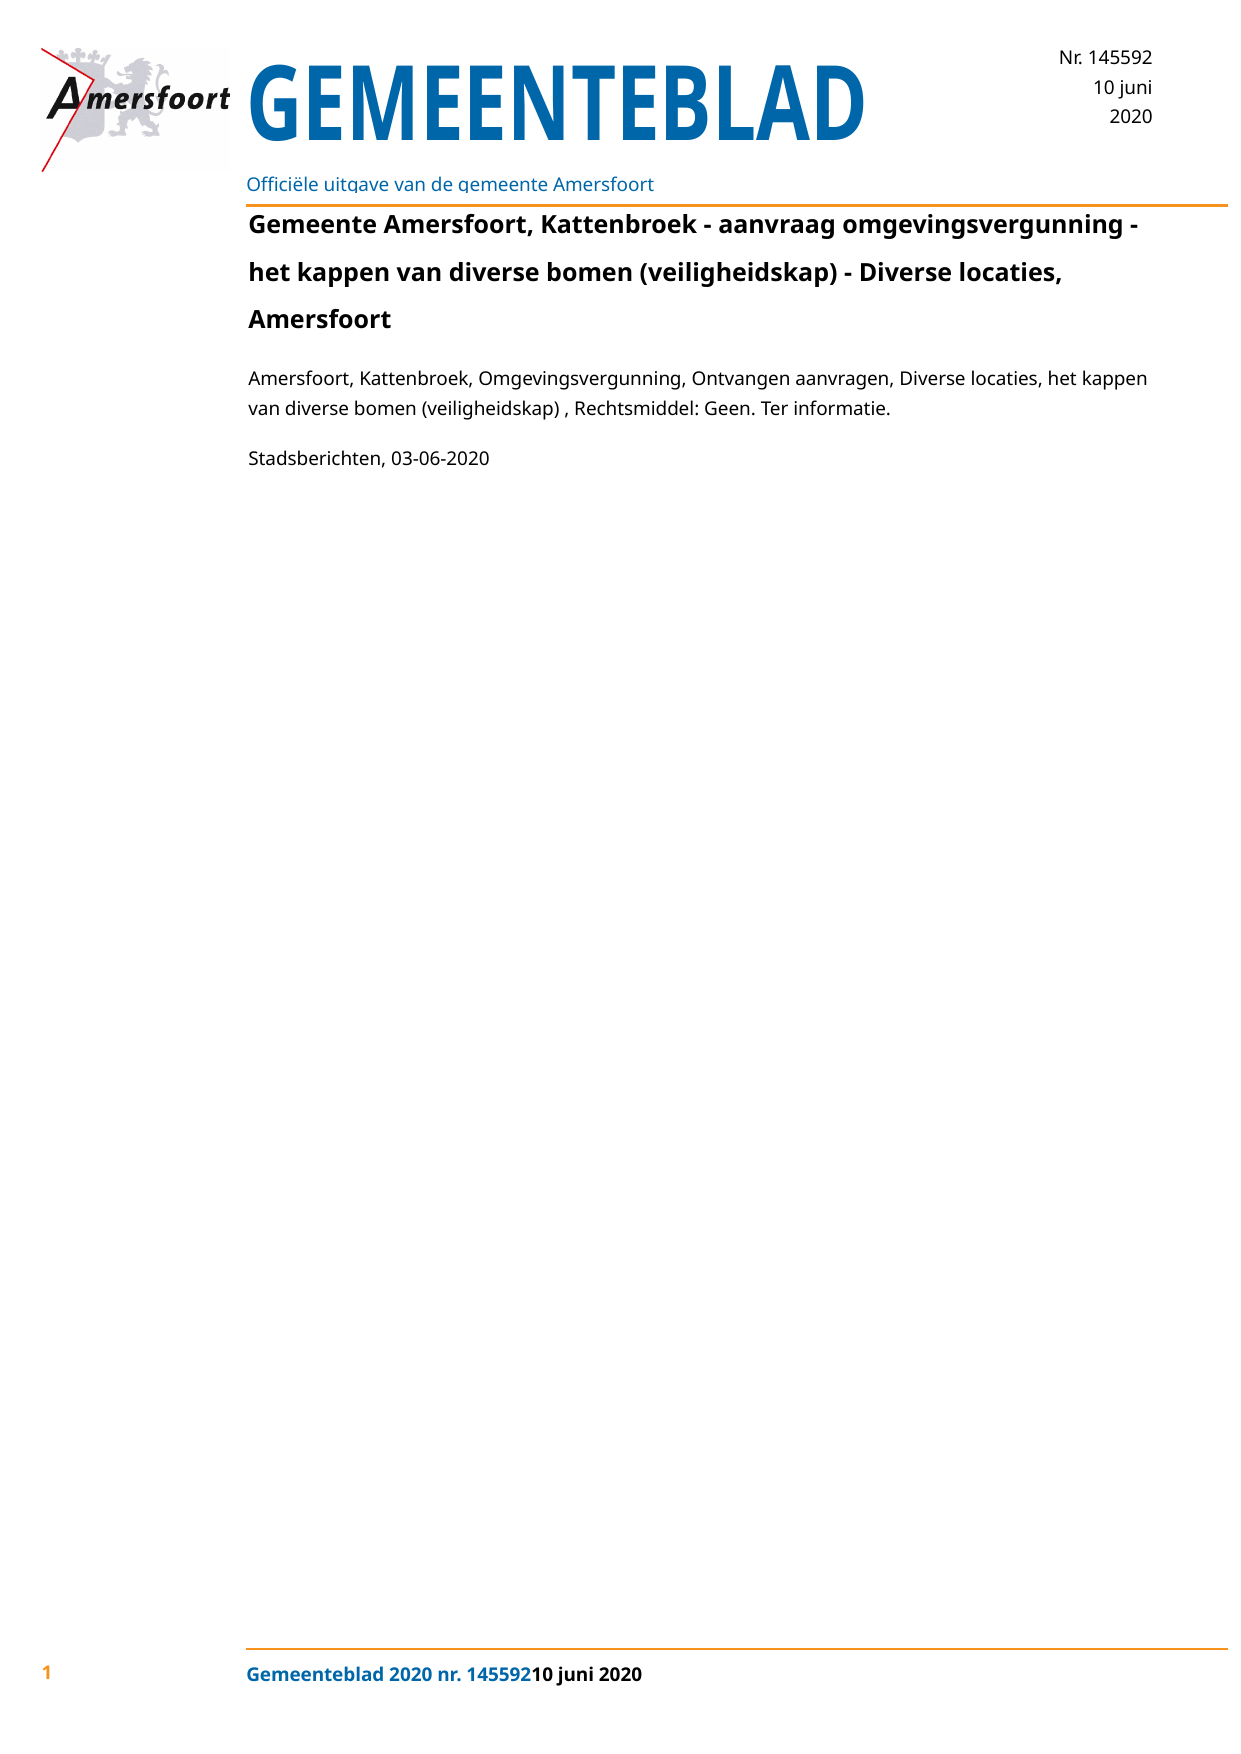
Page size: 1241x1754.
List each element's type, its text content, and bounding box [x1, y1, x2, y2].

text Gemeente Amersfoort, Kattenbroek - aanvraag omgevingsvergunning - het kappen van diverse bomen (veiligheidskap) - Diverse locaties, Amersfoort [248, 207, 1152, 336]
text Amersfoort, Kattenbroek, Omgevingsvergunning, Ontvangen aanvragen, Diverse locaties, het kappen van diverse bomen (veiligheidskap) , Rechtsmiddel: Geen. Ter informatie. [248, 366, 1152, 421]
text Stadsberichten, 03-06-2020 [248, 446, 1152, 471]
picture [41, 47, 231, 172]
